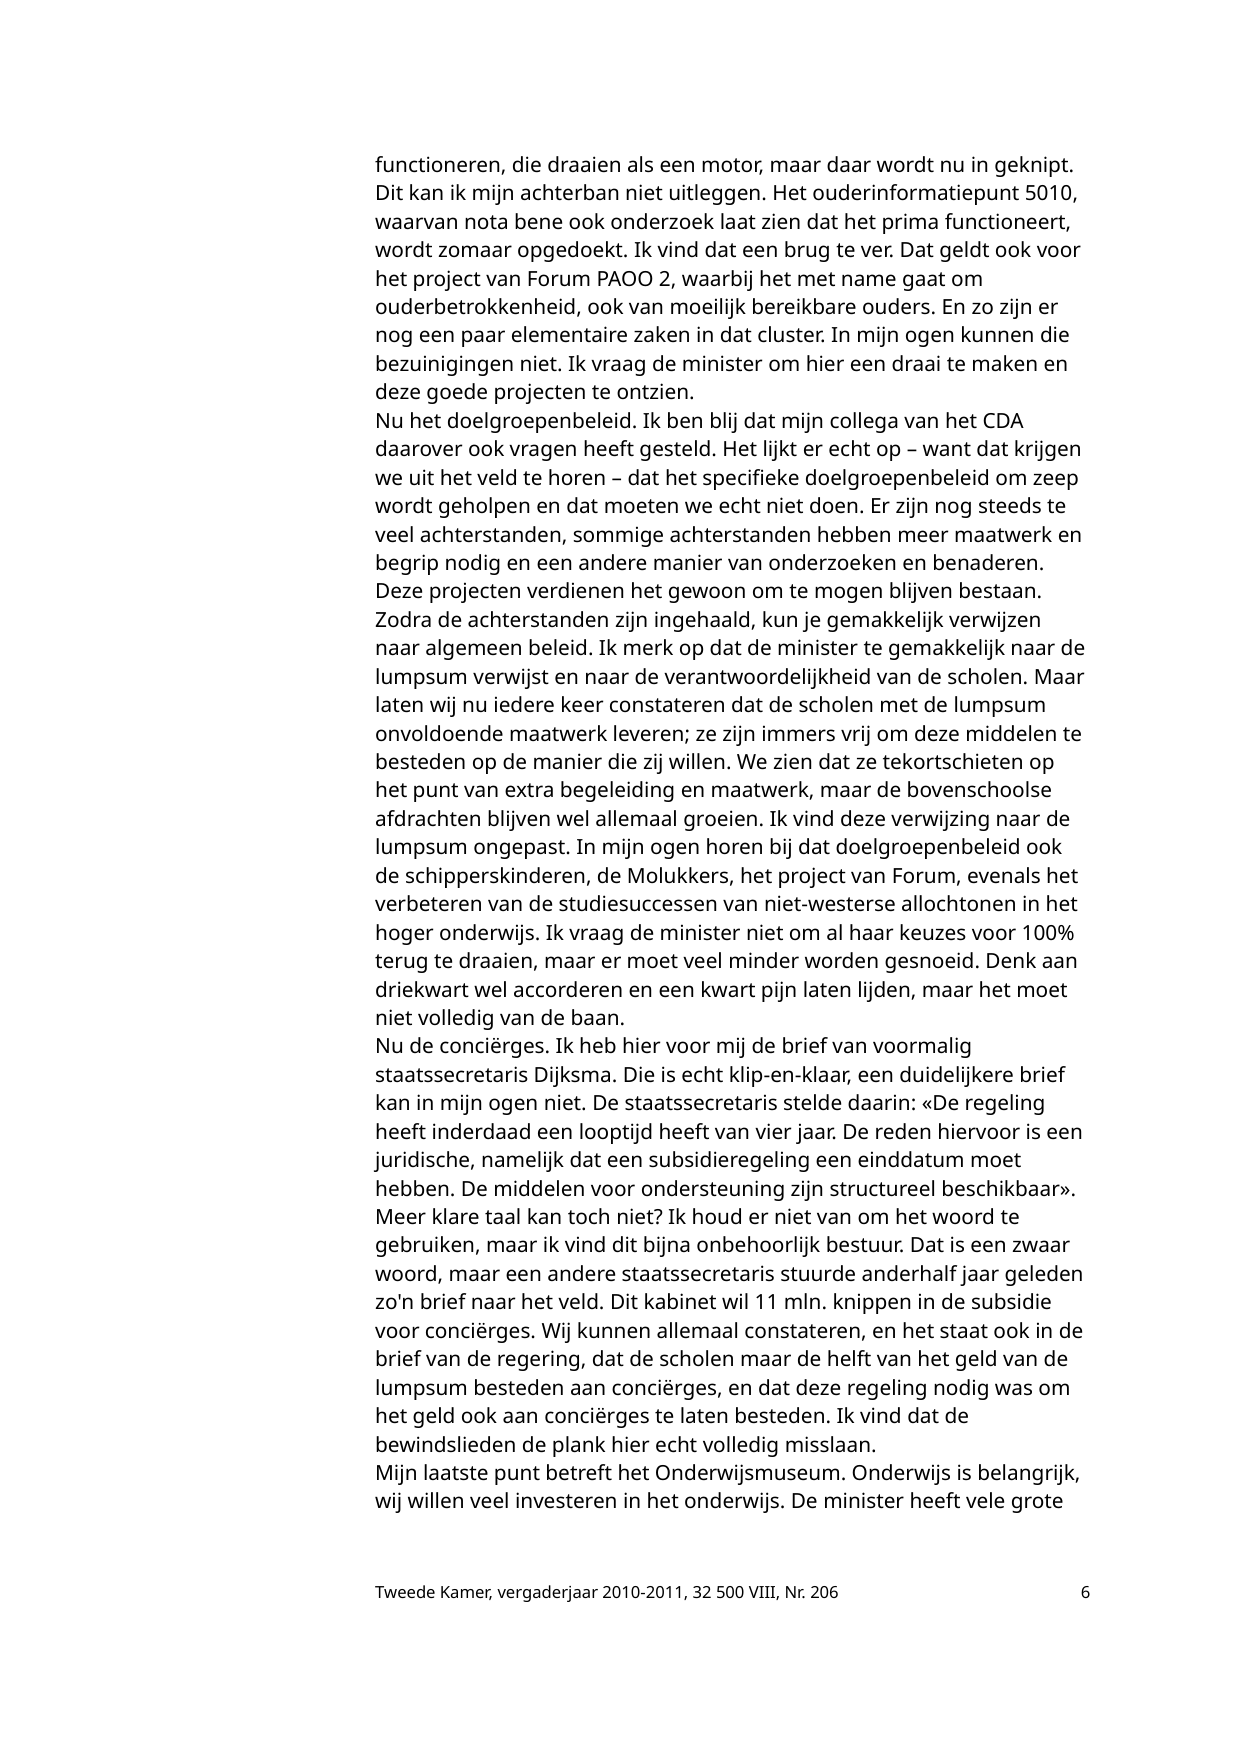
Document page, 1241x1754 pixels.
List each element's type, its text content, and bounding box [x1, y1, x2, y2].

text Nu het doelgroepenbeleid. Ik ben blij dat mijn collega van het CDA daarover ook vragen heeft gesteld. Het lijkt er echt op – want dat krijgen we uit het veld te horen – dat het specifieke doelgroepenbeleid om zeep wordt geholpen en dat moeten we echt niet doen. Er zijn nog steeds te veel achterstanden, sommige achterstanden hebben meer maatwerk en begrip nodig en een andere manier van onderzoeken en benaderen. Deze projecten verdienen het gewoon om te mogen blijven bestaan. Zodra de achterstanden zijn ingehaald, kun je gemakkelijk verwijzen naar algemeen beleid. Ik merk op dat de minister te gemakkelijk naar de lumpsum verwijst en naar de verantwoordelijkheid van de scholen. Maar laten wij nu iedere keer constateren dat de scholen met de lumpsum onvoldoende maatwerk leveren; ze zijn immers vrij om deze middelen te besteden op de manier die zij willen. We zien dat ze tekortschieten op het punt van extra begeleiding en maatwerk, maar de bovenschoolse afdrachten blijven wel allemaal groeien. Ik vind deze verwijzing naar de lumpsum ongepast. In mijn ogen horen bij dat doelgroepenbeleid ook de schipperskinderen, de Molukkers, het project van Forum, evenals het verbeteren van de studiesuccessen van niet-westerse allochtonen in het hoger onderwijs. Ik vraag de minister niet om al haar keuzes voor 100% terug te draaien, maar er moet veel minder worden gesnoeid. Denk aan driekwart wel accorderen en een kwart pijn laten lijden, maar het moet niet volledig van de baan. [375, 406, 1090, 1032]
text functioneren, die draaien als een motor, maar daar wordt nu in geknipt. Dit kan ik mijn achterban niet uitleggen. Het ouderinformatiepunt 5010, waarvan nota bene ook onderzoek laat zien dat het prima functioneert, wordt zomaar opgedoekt. Ik vind dat een brug te ver. Dat geldt ook voor het project van Forum PAOO 2, waarbij het met name gaat om ouderbetrokkenheid, ook van moeilijk bereikbare ouders. En zo zijn er nog een paar elementaire zaken in dat cluster. In mijn ogen kunnen die bezuinigingen niet. Ik vraag de minister om hier een draai te maken en deze goede projecten te ontzien. [375, 150, 1090, 406]
text Mijn laatste punt betreft het Onderwijsmuseum. Onderwijs is belangrijk, wij willen veel investeren in het onderwijs. De minister heeft vele grote [375, 1458, 1090, 1515]
text Nu de conciërges. Ik heb hier voor mij de brief van voormalig staatssecretaris Dijksma. Die is echt klip-en-klaar, een duidelijkere brief kan in mijn ogen niet. De staatssecretaris stelde daarin: «De regeling heeft inderdaad een looptijd heeft van vier jaar. De reden hiervoor is een juridische, namelijk dat een subsidieregeling een einddatum moet hebben. De middelen voor ondersteuning zijn structureel beschikbaar». Meer klare taal kan toch niet? Ik houd er niet van om het woord te gebruiken, maar ik vind dit bijna onbehoorlijk bestuur. Dat is een zwaar woord, maar een andere staatssecretaris stuurde anderhalf jaar geleden zo'n brief naar het veld. Dit kabinet wil 11 mln. knippen in de subsidie voor conciërges. Wij kunnen allemaal constateren, en het staat ook in de brief van de regering, dat de scholen maar de helft van het geld van de lumpsum besteden aan conciërges, en dat deze regeling nodig was om het geld ook aan conciërges te laten besteden. Ik vind dat de bewindslieden de plank hier echt volledig misslaan. [375, 1032, 1090, 1458]
